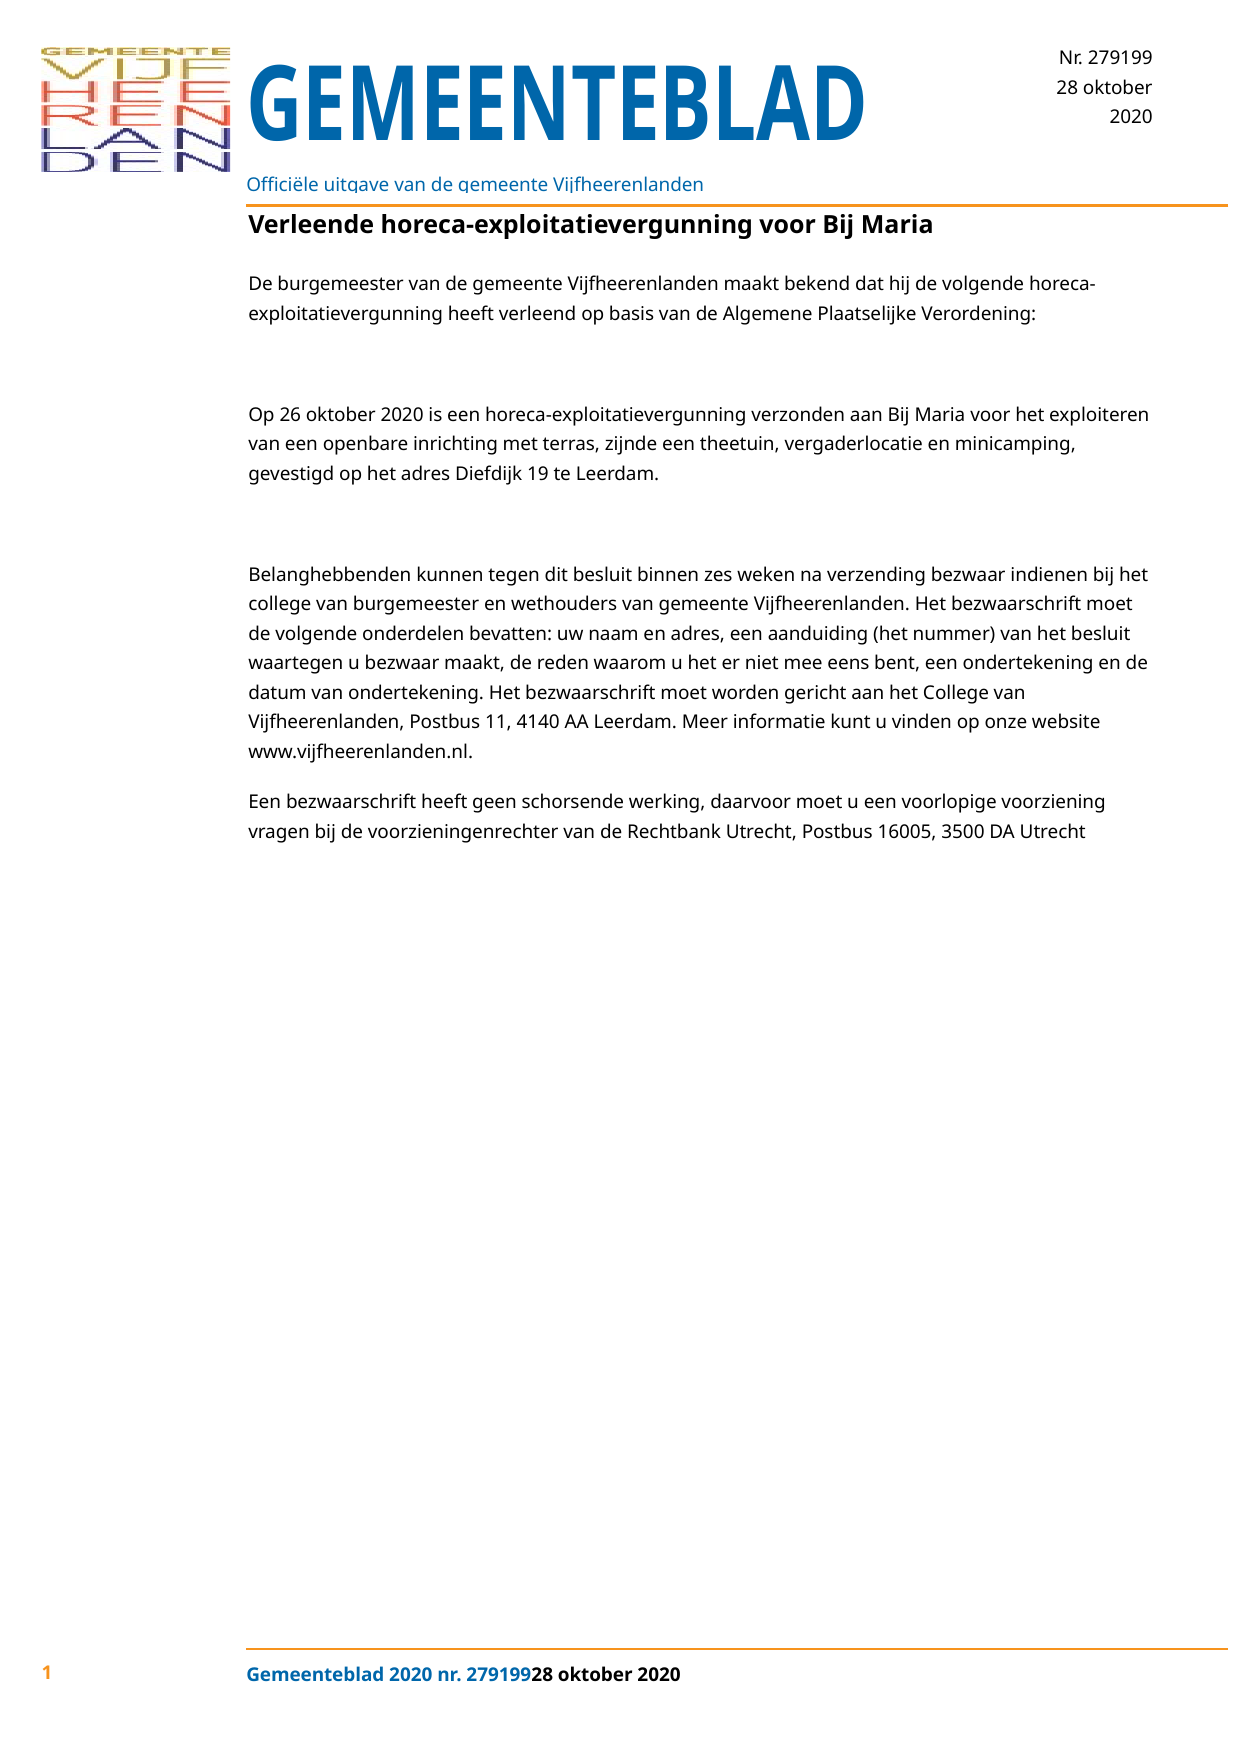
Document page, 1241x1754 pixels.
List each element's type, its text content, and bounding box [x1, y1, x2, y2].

text De burgemeester van de gemeente Vijfheerenlanden maakt bekend dat hij de volgende horeca-exploitatievergunning heeft verleend op basis van de Algemene Plaatselijke Verordening: [248, 270, 1152, 326]
text Een bezwaarschrift heeft geen schorsende werking, daarvoor moet u een voorlopige voorziening vragen bij de voorzieningenrechter van de Rechtbank Utrecht, Postbus 16005, 3500 DA Utrecht [248, 789, 1152, 844]
text Belanghebbenden kunnen tegen dit besluit binnen zes weken na verzending bezwaar indienen bij het college van burgemeester en wethouders van gemeente Vijfheerenlanden. Het bezwaarschrift moet de volgende onderdelen bevatten: uw naam en adres, een aanduiding (het nummer) van het besluit waartegen u bezwaar maakt, de reden waarom u het er niet mee eens bent, een ondertekening en de datum van ondertekening. Het bezwaarschrift moet worden gericht aan het College van Vijfheerenlanden, Postbus 11, 4140 AA Leerdam. Meer informatie kunt u vinden op onze website www.vijfheerenlanden.nl. [248, 561, 1152, 764]
text Verleende horeca-exploitatievergunning voor Bij Maria [248, 207, 1152, 241]
text Op 26 oktober 2020 is een horeca-exploitatievergunning verzonden aan Bij Maria voor het exploiteren van een openbare inrichting met terras, zijnde een theetuin, vergaderlocatie en minicamping, gevestigd op het adres Diefdijk 19 te Leerdam. [248, 401, 1152, 486]
picture [41, 47, 231, 172]
